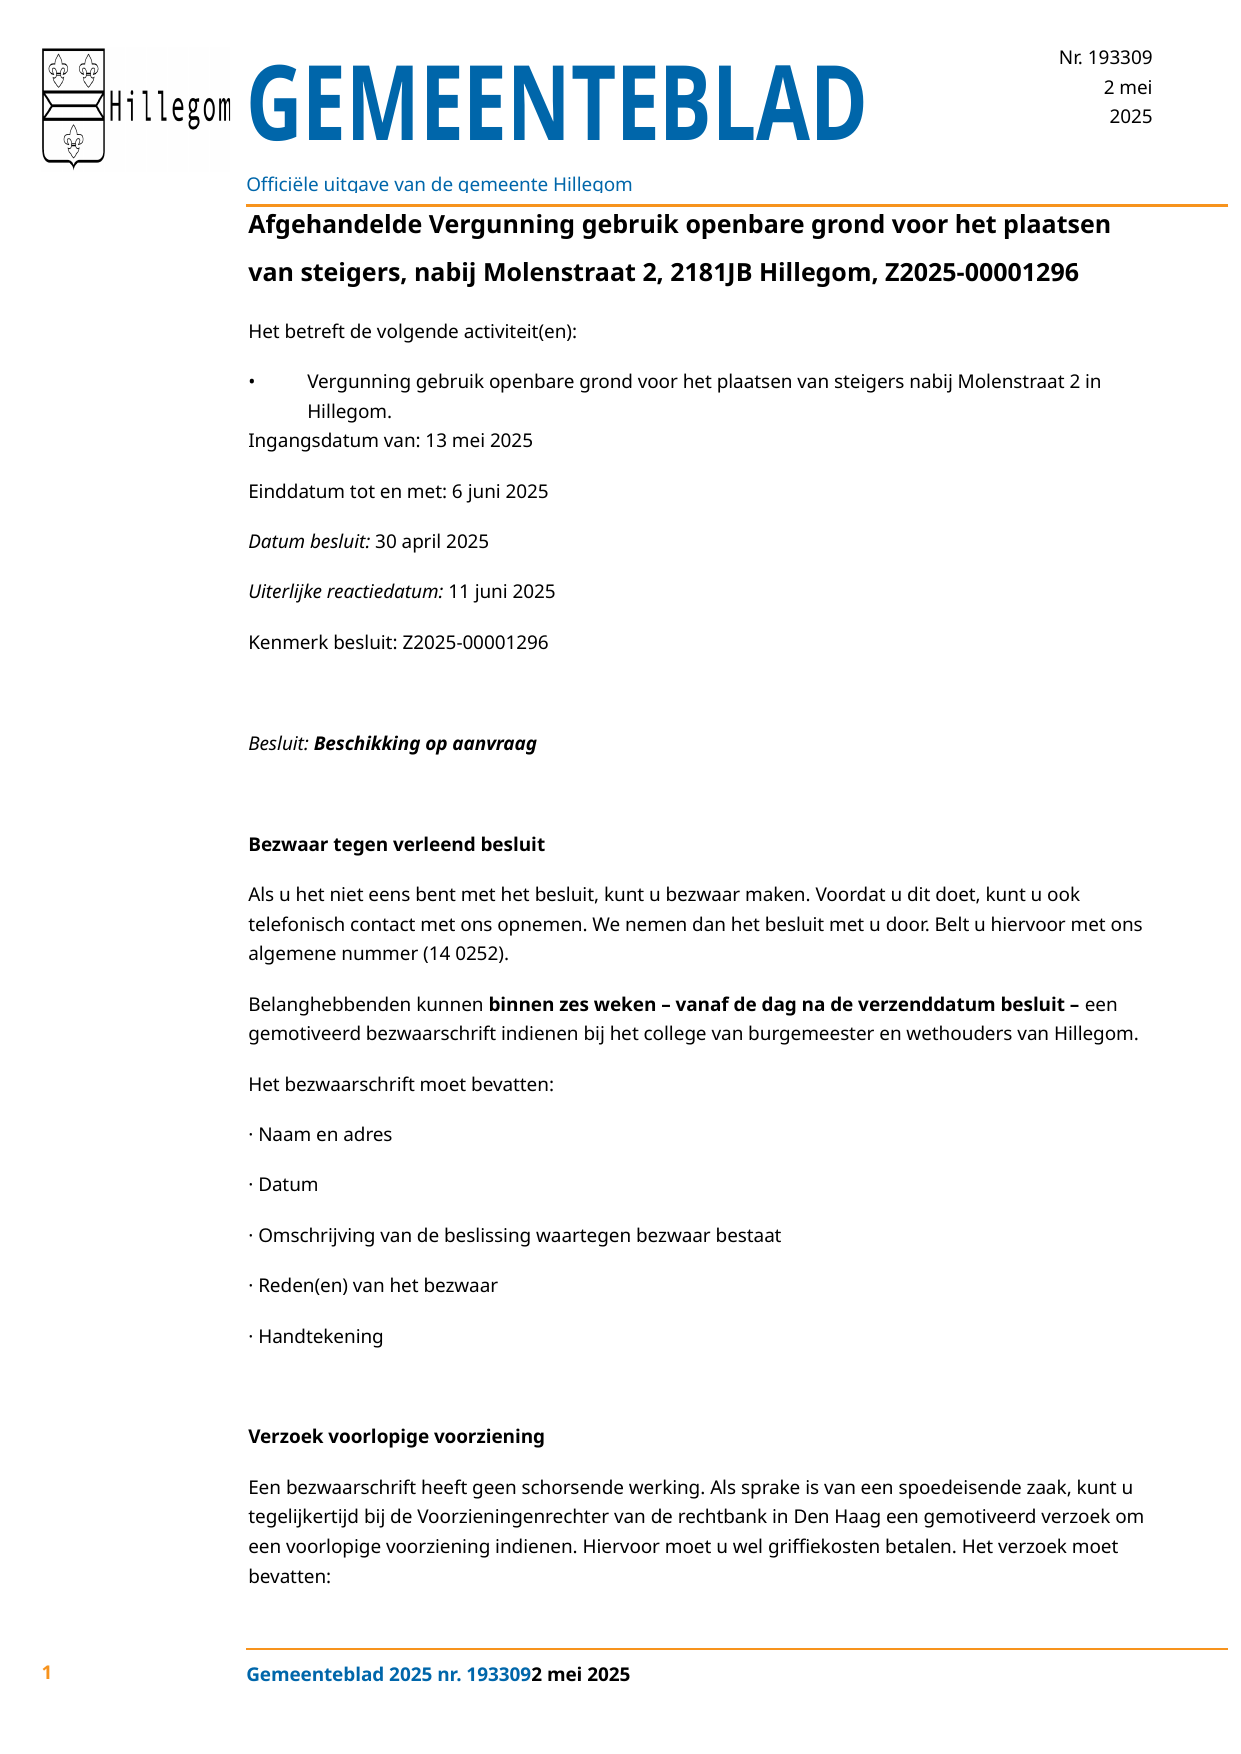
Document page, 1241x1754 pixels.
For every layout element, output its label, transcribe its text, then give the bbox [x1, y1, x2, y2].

text · Datum [248, 1172, 1152, 1197]
text Een bezwaarschrift heeft geen schorsende werking. Als sprake is van een spoedeisende zaak, kunt u tegelijkertijd bij de Voorzieningenrechter van de rechtbank in Den Haag een gemotiveerd verzoek om een voorlopige voorziening indienen. Hiervoor moet u wel griffiekosten betalen. Het verzoek moet bevatten: [248, 1474, 1152, 1589]
text Einddatum tot en met: 6 juni 2025 [248, 478, 1152, 504]
text Het betreft de volgende activiteit(en): [248, 318, 1152, 344]
text Afgehandelde Vergunning gebruik openbare grond voor het plaatsen van steigers, nabij Molenstraat 2, 2181JB Hillegom, Z2025-00001296 [248, 207, 1152, 288]
text Uiterlijke reactiedatum: 11 juni 2025 [248, 579, 1152, 604]
text Kenmerk besluit: Z2025-00001296 [248, 629, 1152, 655]
text Verzoek voorlopige voorziening [248, 1424, 1152, 1449]
text Ingangsdatum van: 13 mei 2025 [248, 427, 1152, 453]
text Besluit: Beschikking op aanvraag [248, 730, 1152, 756]
text Als u het niet eens bent met het besluit, kunt u bezwaar maken. Voordat u dit doet, kunt u ook telefonisch contact met ons opnemen. We nemen dan het besluit met u door. Belt u hiervoor met ons algemene nummer (14 0252). [248, 881, 1152, 966]
text · Naam en adres [248, 1121, 1152, 1147]
text Bezwaar tegen verleend besluit [248, 831, 1152, 857]
text Belanghebbenden kunnen binnen zes weken – vanaf de dag na de verzenddatum besluit – een gemotiveerd bezwaarschrift indienen bij het college van burgemeester en wethouders van Hillegom. [248, 991, 1152, 1046]
text · Reden(en) van het bezwaar [248, 1272, 1152, 1298]
list Vergunning gebruik openbare grond voor het plaatsen van steigers nabij Molenstraat 2 in Hillegom. [248, 368, 1152, 424]
text · Omschrijving van de beslissing waartegen bezwaar bestaat [248, 1222, 1152, 1248]
picture [41, 47, 231, 172]
text · Handtekening [248, 1323, 1152, 1349]
text Het bezwaarschrift moet bevatten: [248, 1071, 1152, 1097]
text Datum besluit: 30 april 2025 [248, 528, 1152, 554]
